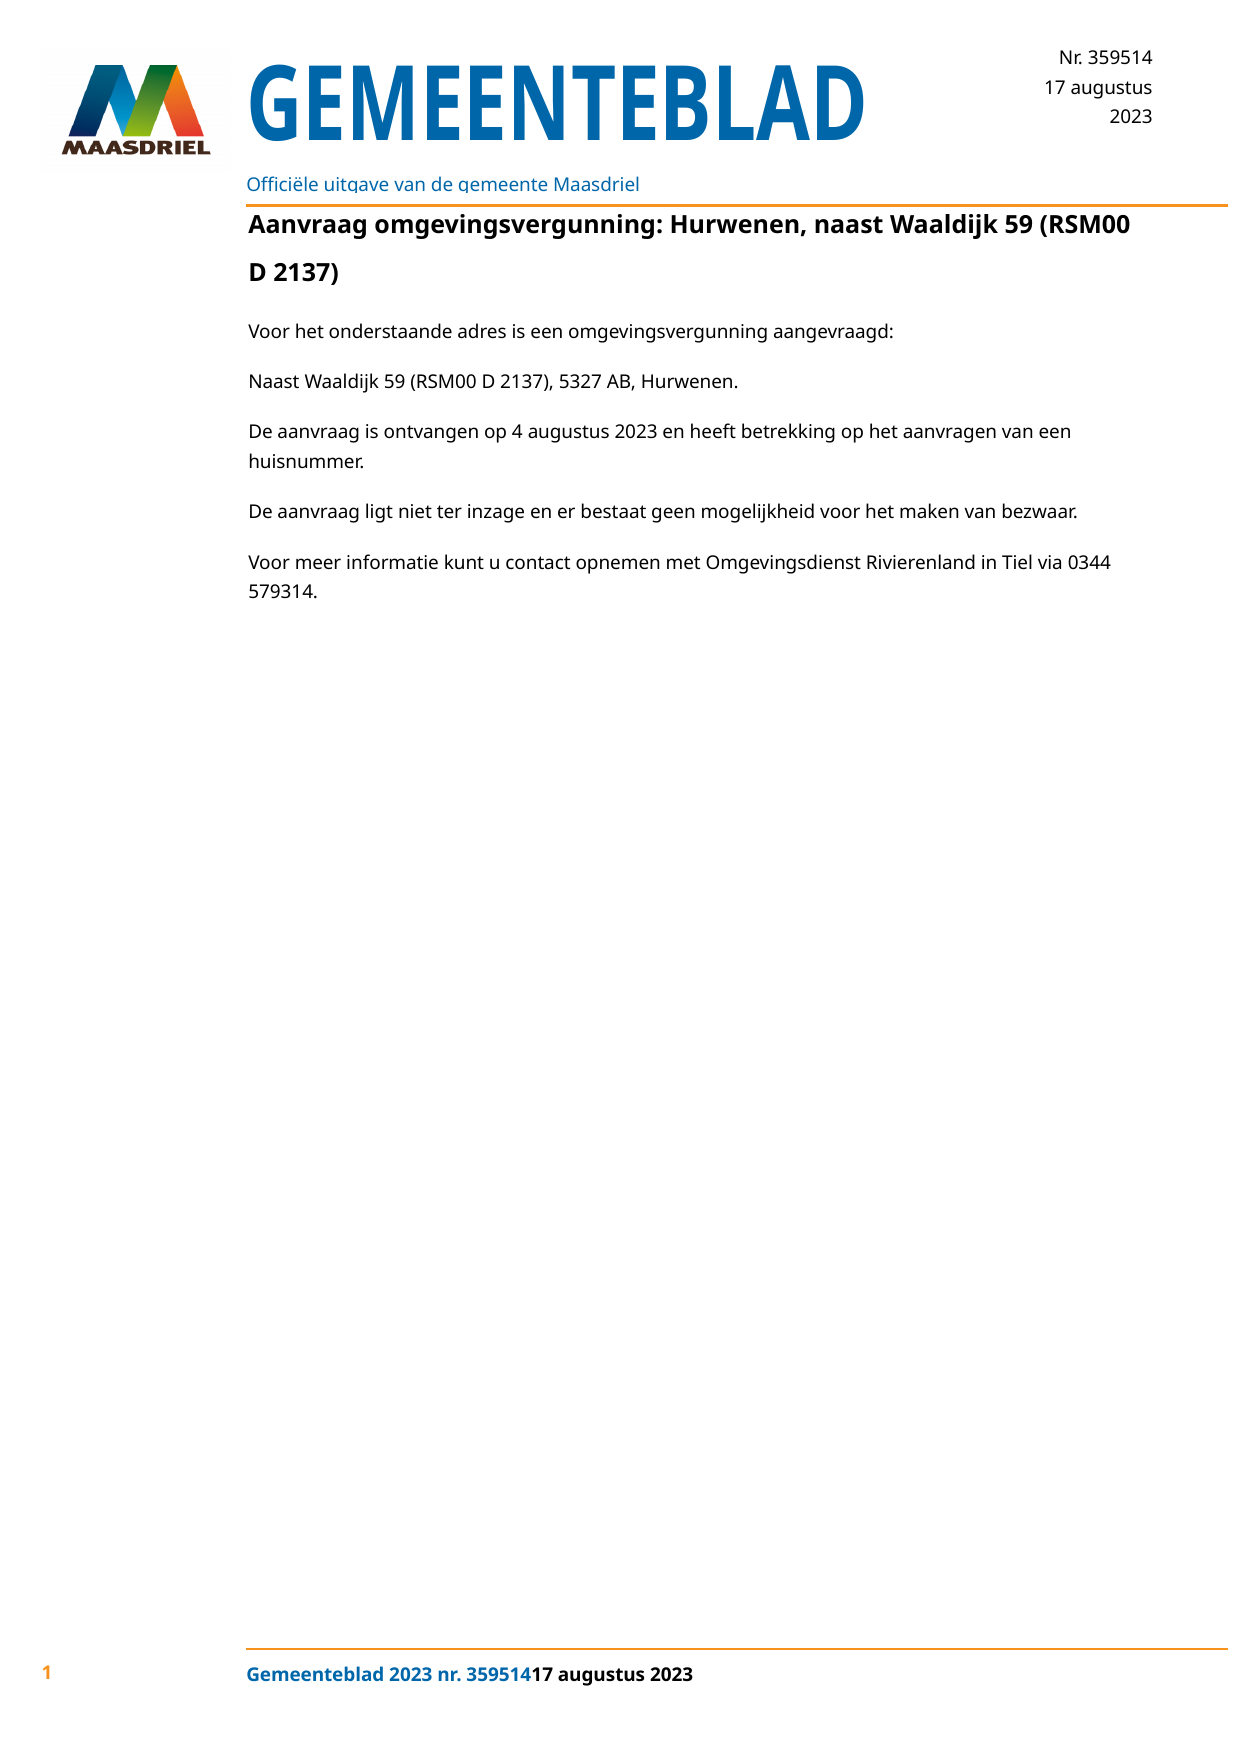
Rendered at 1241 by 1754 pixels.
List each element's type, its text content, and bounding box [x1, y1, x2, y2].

text Aanvraag omgevingsvergunning: Hurwenen, naast Waaldijk 59 (RSM00 D 2137) [248, 207, 1152, 288]
text De aanvraag ligt niet ter inzage en er bestaat geen mogelijkheid voor het maken van bezwaar. [248, 499, 1152, 524]
text Voor meer informatie kunt u contact opnemen met Omgevingsdienst Rivierenland in Tiel via 0344 579314. [248, 549, 1152, 604]
text Naast Waaldijk 59 (RSM00 D 2137), 5327 AB, Hurwenen. [248, 368, 1152, 394]
text De aanvraag is ontvangen op 4 augustus 2023 en heeft betrekking op het aanvragen van een huisnummer. [248, 419, 1152, 474]
text Voor het onderstaande adres is een omgevingsvergunning aangevraagd: [248, 318, 1152, 344]
picture [41, 47, 231, 172]
